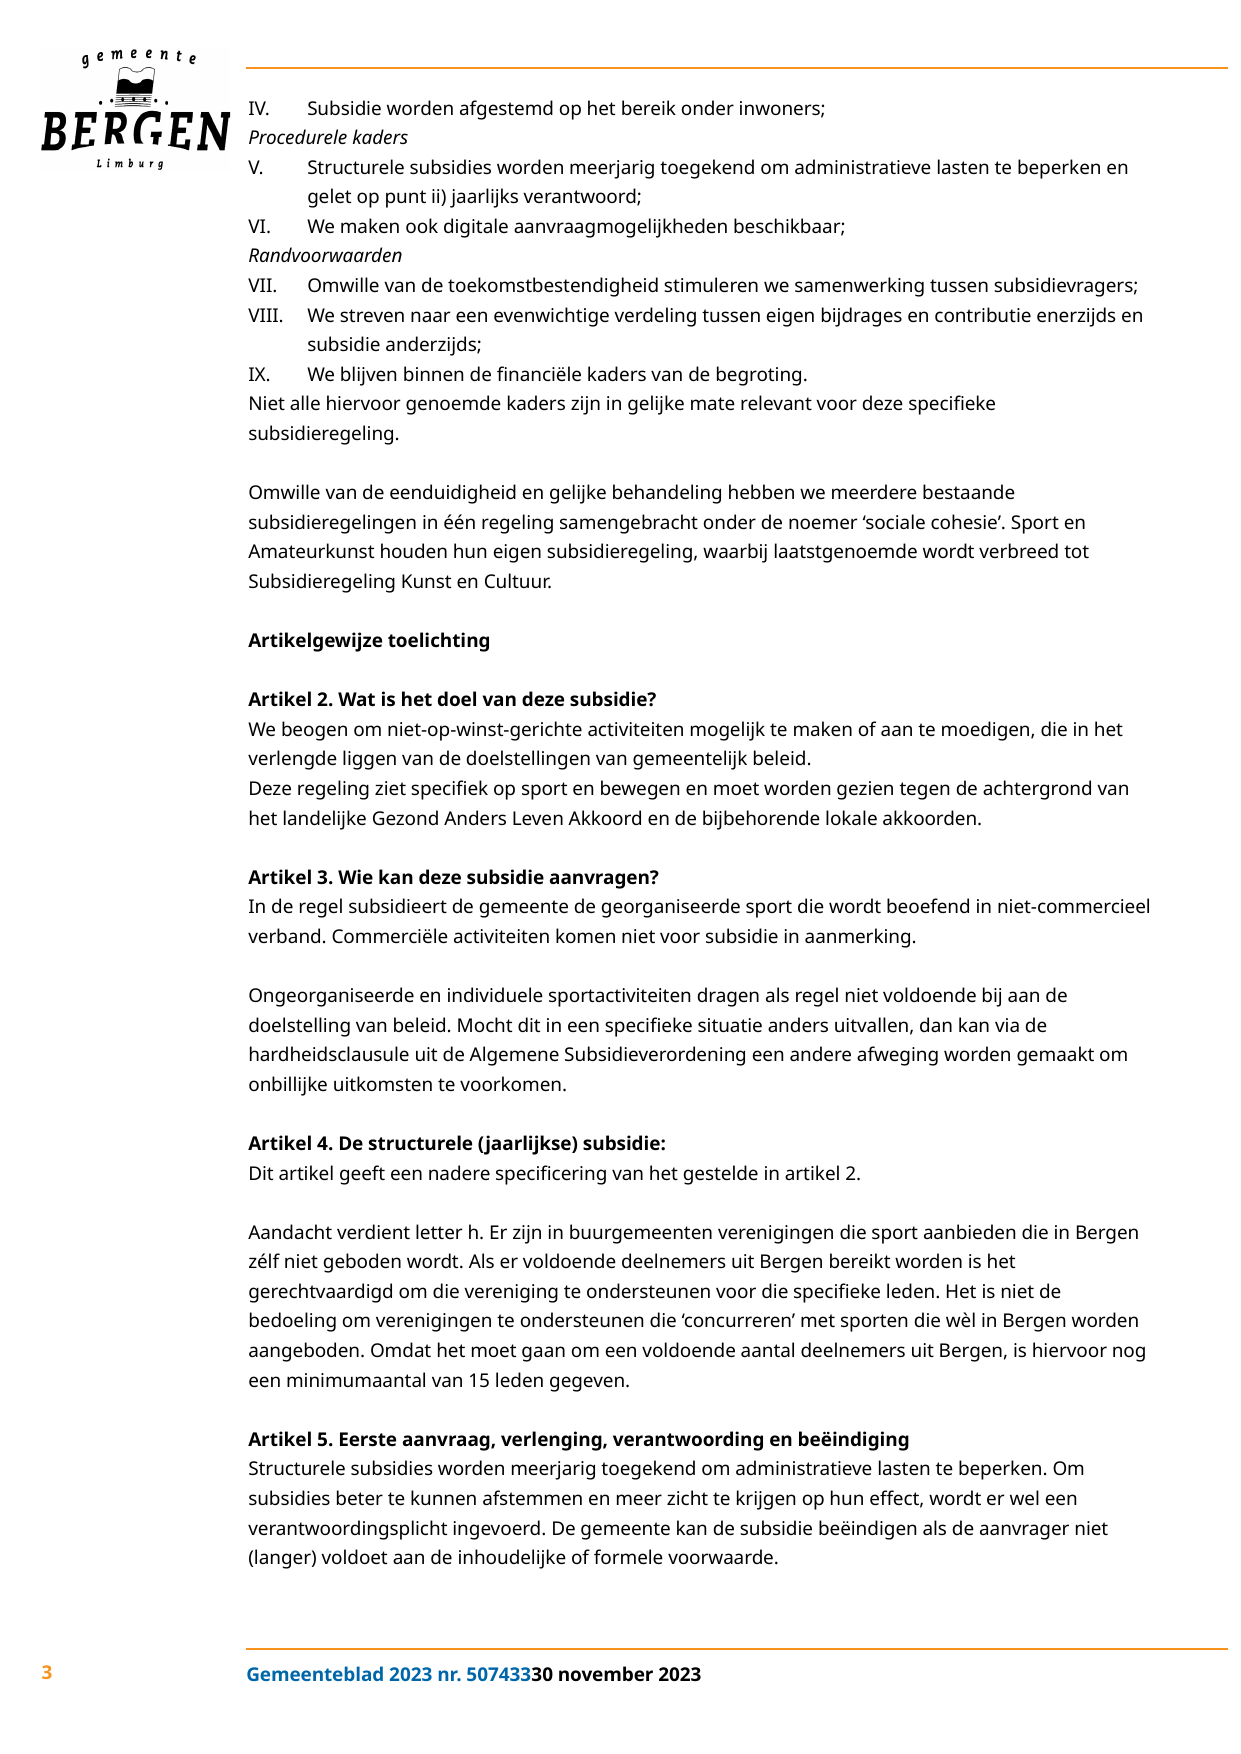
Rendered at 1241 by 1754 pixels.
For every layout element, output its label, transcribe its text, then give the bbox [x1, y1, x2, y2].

text Deze regeling ziet specifiek op sport en bewegen en moet worden gezien tegen de achtergrond van het landelijke Gezond Anders Leven Akkoord en de bijbehorende lokale akkoorden. [248, 775, 1152, 831]
text Artikelgewijze toelichting [248, 627, 1152, 653]
text Dit artikel geeft een nadere specificering van het gestelde in artikel 2. [248, 1160, 1152, 1186]
text Procedurele kaders [248, 124, 1152, 150]
text In de regel subsidieert de gemeente de georganiseerde sport die wordt beoefend in niet-commercieel verband. Commerciële activiteiten komen niet voor subsidie in aanmerking. [248, 893, 1152, 949]
text Niet alle hiervoor genoemde kaders zijn in gelijke mate relevant voor deze specifieke subsidieregeling. [248, 391, 1152, 446]
text Ongeorganiseerde en individuele sportactiviteiten dragen als regel niet voldoende bij aan de doelstelling van beleid. Mocht dit in een specifieke situatie anders uitvallen, dan kan via de hardheidsclausule uit de Algemene Subsidieverordening een andere afweging worden gemaakt om onbillijke uitkomsten te voorkomen. [248, 982, 1152, 1097]
list Subsidie worden afgestemd op het bereik onder inwoners; [248, 95, 1152, 121]
list We maken ook digitale aanvraagmogelijkheden beschikbaar; [248, 213, 1152, 239]
text Artikel 3. Wie kan deze subsidie aanvragen? [248, 864, 1152, 890]
text Aandacht verdient letter h. Er zijn in buurgemeenten verenigingen die sport aanbieden die in Bergen zélf niet geboden wordt. Als er voldoende deelnemers uit Bergen bereikt worden is het gerechtvaardigd om die vereniging te ondersteunen voor die specifieke leden. Het is niet de bedoeling om verenigingen te ondersteunen die ‘concurreren’ met sporten die wèl in Bergen worden aangeboden. Omdat het moet gaan om een voldoende aantal deelnemers uit Bergen, is hiervoor nog een minimumaantal van 15 leden gegeven. [248, 1219, 1152, 1393]
list Omwille van de toekomstbestendigheid stimuleren we samenwerking tussen subsidievragers; [248, 272, 1152, 298]
list We streven naar een evenwichtige verdeling tussen eigen bijdrages en contributie enerzijds en subsidie anderzijds; [248, 302, 1152, 357]
list Structurele subsidies worden meerjarig toegekend om administratieve lasten te beperken en gelet op punt ii) jaarlijks verantwoord; [248, 154, 1152, 209]
text We beogen om niet-op-winst-gerichte activiteiten mogelijk te maken of aan te moedigen, die in het verlengde liggen van de doelstellingen van gemeentelijk beleid. [248, 716, 1152, 771]
text Artikel 5. Eerste aanvraag, verlenging, verantwoording en beëindiging [248, 1426, 1152, 1452]
text Randvoorwaarden [248, 243, 1152, 268]
text Structurele subsidies worden meerjarig toegekend om administratieve lasten te beperken. Om subsidies beter te kunnen afstemmen en meer zicht te krijgen op hun effect, wordt er wel een verantwoordingsplicht ingevoerd. De gemeente kan de subsidie beëindigen als de aanvrager niet (langer) voldoet aan de inhoudelijke of formele voorwaarde. [248, 1456, 1152, 1570]
list We blijven binnen de financiële kaders van de begroting. [248, 361, 1152, 387]
text Artikel 4. De structurele (jaarlijkse) subsidie: [248, 1130, 1152, 1156]
text Omwille van de eenduidigheid en gelijke behandeling hebben we meerdere bestaande subsidieregelingen in één regeling samengebracht onder de noemer ‘sociale cohesie’. Sport en Amateurkunst houden hun eigen subsidieregeling, waarbij laatstgenoemde wordt verbreed tot Subsidieregeling Kunst en Cultuur. [248, 479, 1152, 594]
text Artikel 2. Wat is het doel van deze subsidie? [248, 686, 1152, 712]
picture [41, 47, 231, 172]
